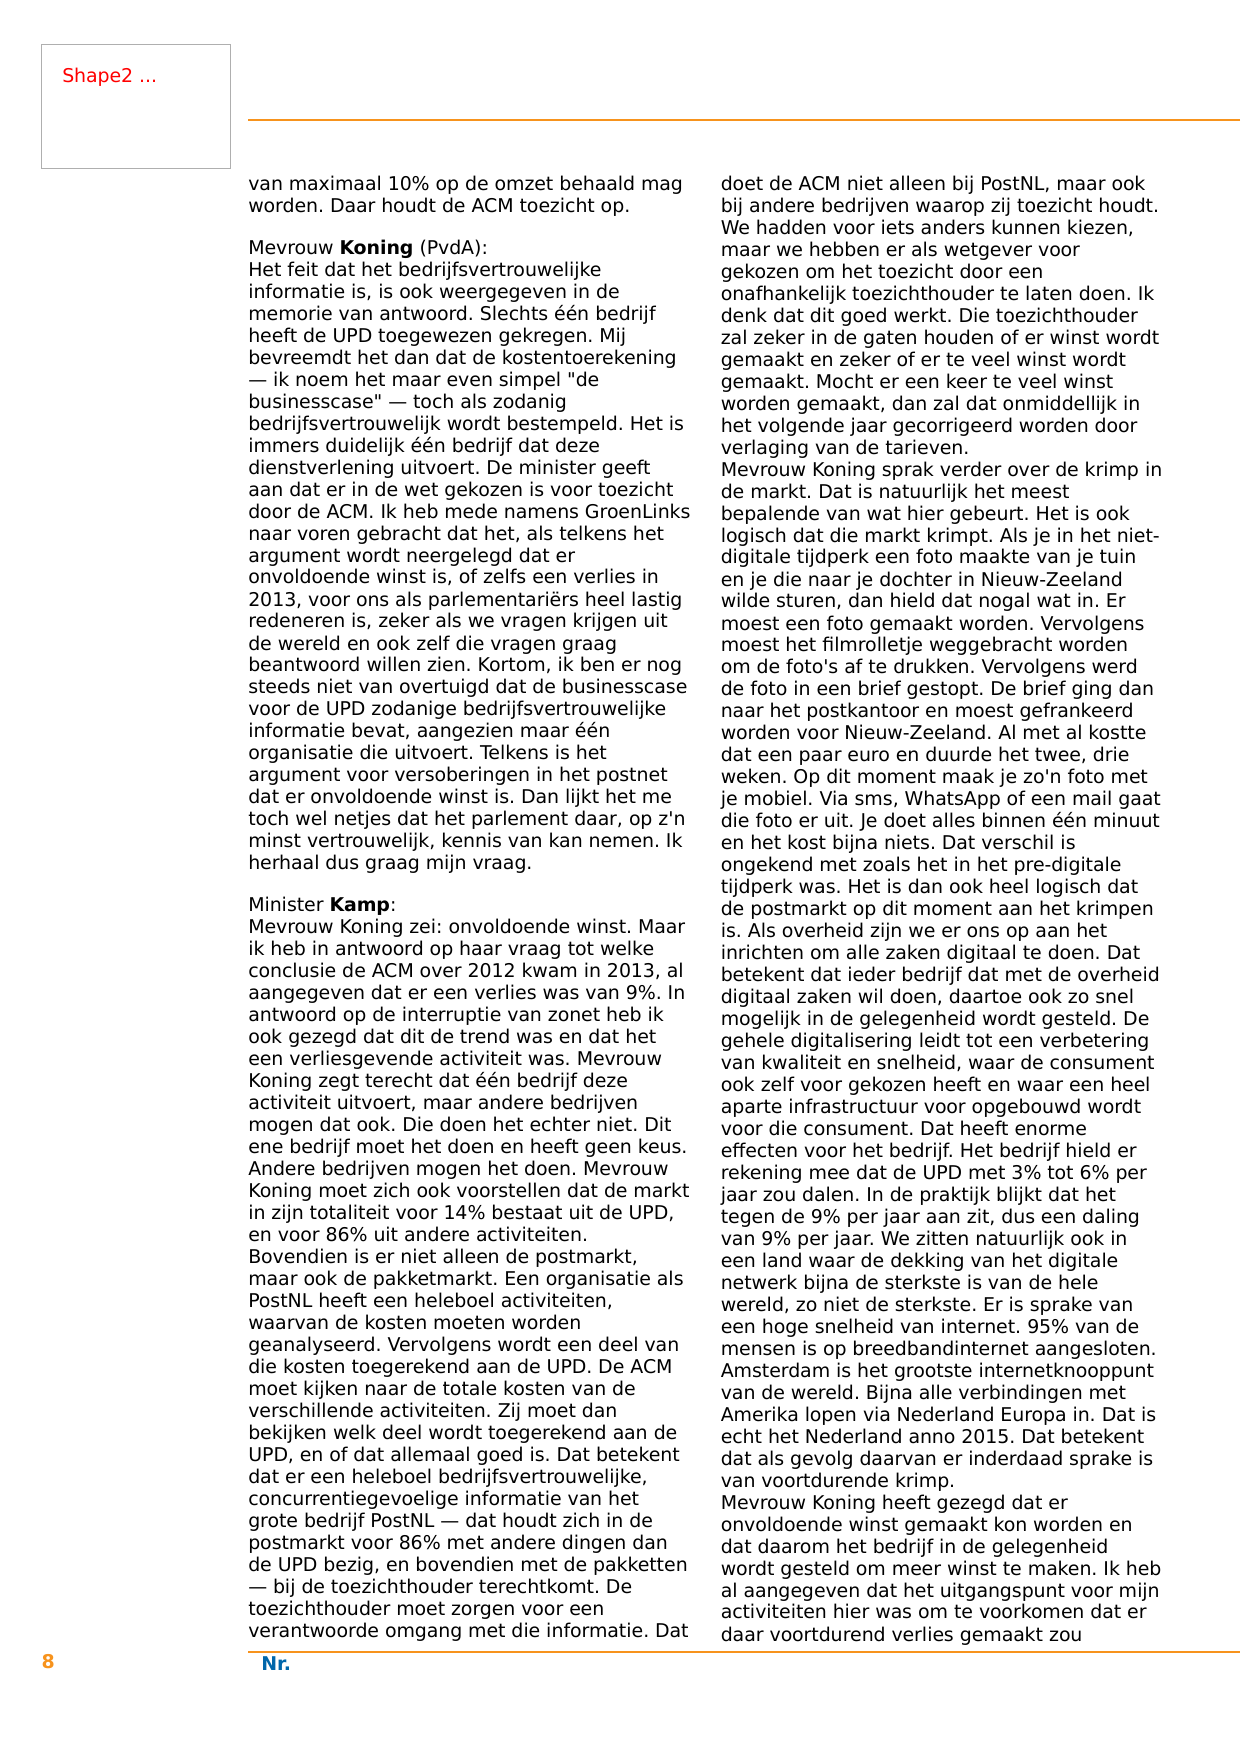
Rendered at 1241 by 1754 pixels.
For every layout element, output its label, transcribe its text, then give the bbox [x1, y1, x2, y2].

text Het feit dat het bedrijfsvertrouwelijke informatie is, is ook weergegeven in de memorie van antwoord. Slechts één bedrijf heeft de UPD toegewezen gekregen. Mij bevreemdt het dan dat de kostentoerekening — ik noem het maar even simpel "de businesscase" — toch als zodanig bedrijfsvertrouwelijk wordt bestempeld. Het is immers duidelijk één bedrijf dat deze dienstverlening uitvoert. De minister geeft aan dat er in de wet gekozen is voor toezicht door de ACM. Ik heb mede namens GroenLinks naar voren gebracht dat het, als telkens het argument wordt neergelegd dat er onvoldoende winst is, of zelfs een verlies in 2013, voor ons als parlementariërs heel lastig redeneren is, zeker als we vragen krijgen uit de wereld en ook zelf die vragen graag beantwoord willen zien. Kortom, ik ben er nog steeds niet van overtuigd dat de businesscase voor de UPD zodanige bedrijfsvertrouwelijke informatie bevat, aangezien maar één organisatie die uitvoert. Telkens is het argument voor versoberingen in het postnet dat er onvoldoende winst is. Dan lijkt het me toch wel netjes dat het parlement daar, op z'n minst vertrouwelijk, kennis van kan nemen. Ik herhaal dus graag mijn vraag. [248, 259, 691, 874]
text van maximaal 10% op de omzet behaald mag worden. Daar houdt de ACM toezicht op. [248, 173, 691, 217]
text Mevrouw Koning sprak verder over de krimp in de markt. Dat is natuurlijk het meest bepalende van wat hier gebeurt. Het is ook logisch dat die markt krimpt. Als je in het niet-digitale tijdperk een foto maakte van je tuin en je die naar je dochter in Nieuw-Zeeland wilde sturen, dan hield dat nogal wat in. Er moest een foto gemaakt worden. Vervolgens moest het filmrolletje weggebracht worden om de foto's af te drukken. Vervolgens werd de foto in een brief gestopt. De brief ging dan naar het postkantoor en moest gefrankeerd worden voor Nieuw-Zeeland. Al met al kostte dat een paar euro en duurde het twee, drie weken. Op dit moment maak je zo'n foto met je mobiel. Via sms, WhatsApp of een mail gaat die foto er uit. Je doet alles binnen één minuut en het kost bijna niets. Dat verschil is ongekend met zoals het in het pre-digitale tijdperk was. Het is dan ook heel logisch dat de postmarkt op dit moment aan het krimpen is. Als overheid zijn we er ons op aan het inrichten om alle zaken digitaal te doen. Dat betekent dat ieder bedrijf dat met de overheid digitaal zaken wil doen, daartoe ook zo snel mogelijk in de gelegenheid wordt gesteld. De gehele digitalisering leidt tot een verbetering van kwaliteit en snelheid, waar de consument ook zelf voor gekozen heeft en waar een heel aparte infrastructuur voor opgebouwd wordt voor die consument. Dat heeft enorme effecten voor het bedrijf. Het bedrijf hield er rekening mee dat de UPD met 3% tot 6% per jaar zou dalen. In de praktijk blijkt dat het tegen de 9% per jaar aan zit, dus een daling van 9% per jaar. We zitten natuurlijk ook in een land waar de dekking van het digitale netwerk bijna de sterkste is van de hele wereld, zo niet de sterkste. Er is sprake van een hoge snelheid van internet. 95% van de mensen is op breedbandinternet aangesloten. Amsterdam is het grootste internetknooppunt van de wereld. Bijna alle verbindingen met Amerika lopen via Nederland Europa in. Dat is echt het Nederland anno 2015. Dat betekent dat als gevolg daarvan er inderdaad sprake is van voortdurende krimp. [721, 458, 1163, 1492]
text doet de ACM niet alleen bij PostNL, maar ook bij andere bedrijven waarop zij toezicht houdt. We hadden voor iets anders kunnen kiezen, maar we hebben er als wetgever voor gekozen om het toezicht door een onafhankelijk toezichthouder te laten doen. Ik denk dat dit goed werkt. Die toezichthouder zal zeker in de gaten houden of er winst wordt gemaakt en zeker of er te veel winst wordt gemaakt. Mocht er een keer te veel winst worden gemaakt, dan zal dat onmiddellijk in het volgende jaar gecorrigeerd worden door verlaging van de tarieven. [721, 173, 1163, 458]
text Mevrouw Koning heeft gezegd dat er onvoldoende winst gemaakt kon worden en dat daarom het bedrijf in de gelegenheid wordt gesteld om meer winst te maken. Ik heb al aangegeven dat het uitgangspunt voor mijn activiteiten hier was om te voorkomen dat er daar voortdurend verlies gemaakt zou [721, 1492, 1163, 1645]
text Mevrouw Koning (PvdA): [248, 237, 691, 259]
text Minister Kamp: [248, 894, 691, 916]
text Mevrouw Koning zei: onvoldoende winst. Maar ik heb in antwoord op haar vraag tot welke conclusie de ACM over 2012 kwam in 2013, al aangegeven dat er een verlies was van 9%. In antwoord op de interruptie van zonet heb ik ook gezegd dat dit de trend was en dat het een verliesgevende activiteit was. Mevrouw Koning zegt terecht dat één bedrijf deze activiteit uitvoert, maar andere bedrijven mogen dat ook. Die doen het echter niet. Dit ene bedrijf moet het doen en heeft geen keus. Andere bedrijven mogen het doen. Mevrouw Koning moet zich ook voorstellen dat de markt in zijn totaliteit voor 14% bestaat uit de UPD, en voor 86% uit andere activiteiten. Bovendien is er niet alleen de postmarkt, maar ook de pakketmarkt. Een organisatie als PostNL heeft een heleboel activiteiten, waarvan de kosten moeten worden geanalyseerd. Vervolgens wordt een deel van die kosten toegerekend aan de UPD. De ACM moet kijken naar de totale kosten van de verschillende activiteiten. Zij moet dan bekijken welk deel wordt toegerekend aan de UPD, en of dat allemaal goed is. Dat betekent dat er een heleboel bedrijfsvertrouwelijke, concurrentiegevoelige informatie van het grote bedrijf PostNL — dat houdt zich in de postmarkt voor 86% met andere dingen dan de UPD bezig, en bovendien met de pakketten — bij de toezichthouder terechtkomt. De toezichthouder moet zorgen voor een verantwoorde omgang met die informatie. Dat [248, 916, 691, 1641]
